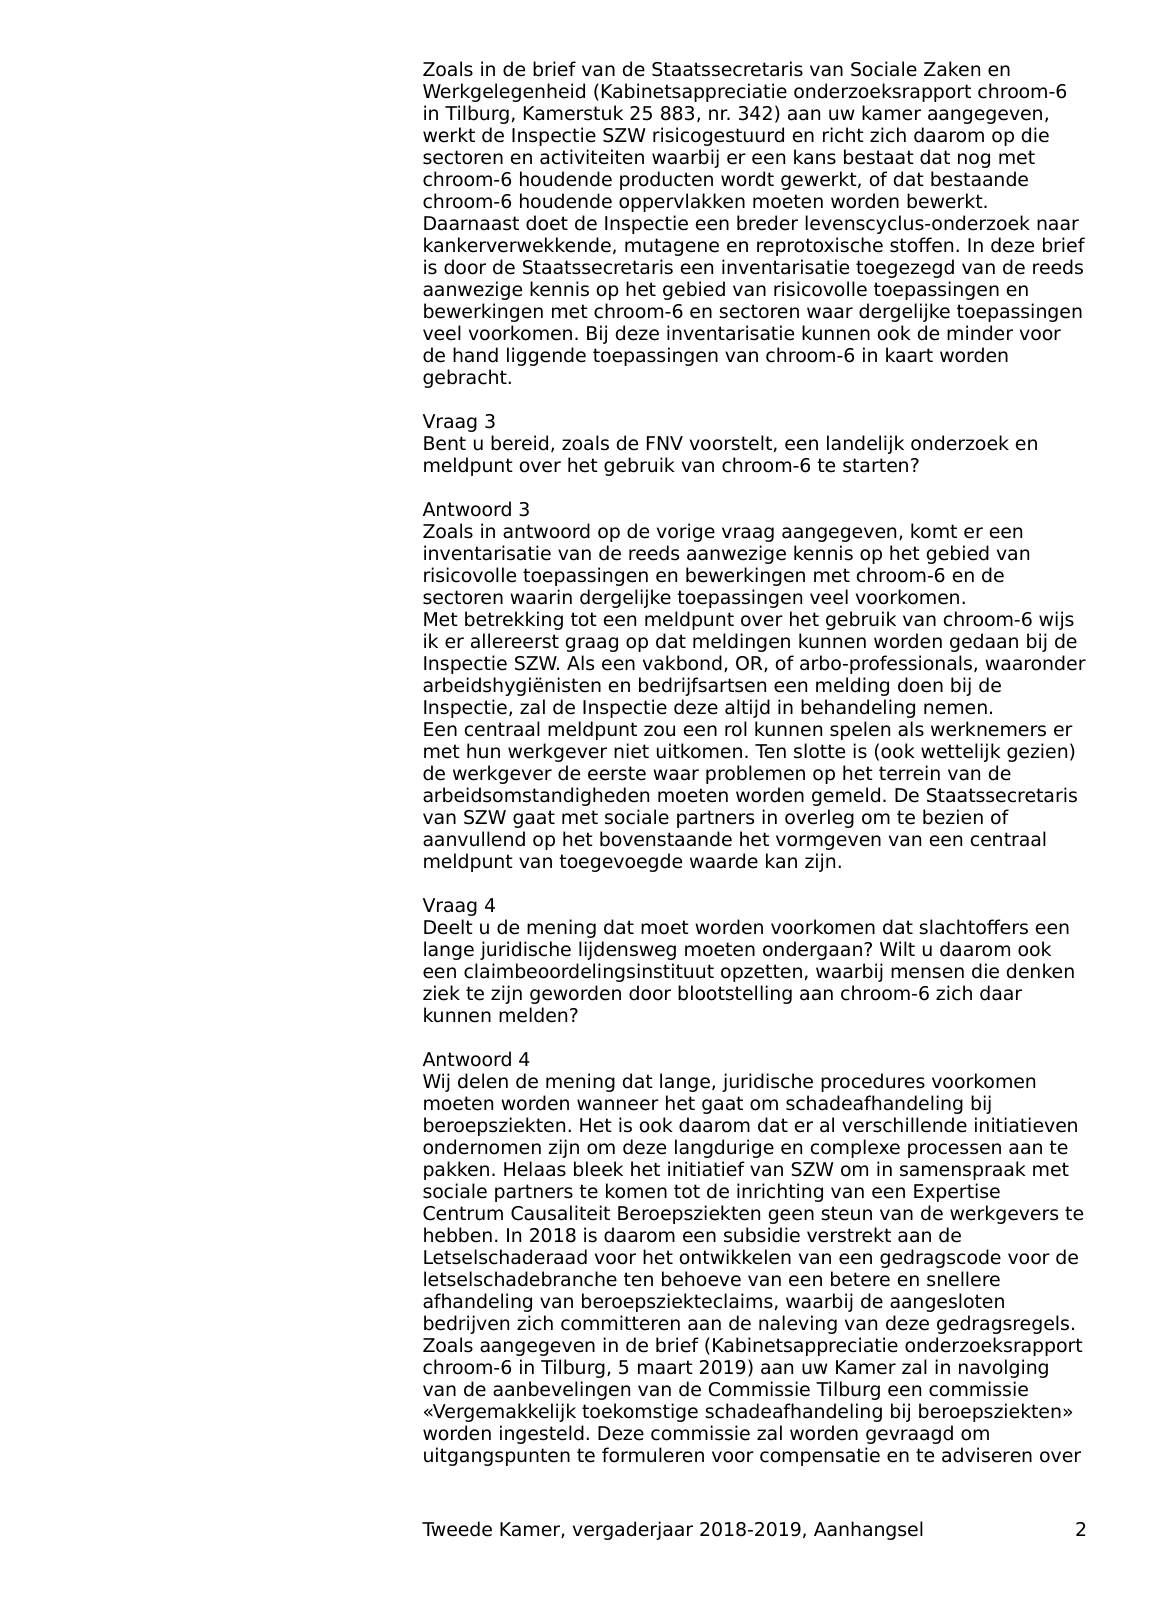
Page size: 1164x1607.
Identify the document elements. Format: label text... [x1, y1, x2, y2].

text Zoals aangegeven in de brief (Kabinetsappreciatie onderzoeksrapport chroom-6 in Tilburg, 5 maart 2019) aan uw Kamer zal in navolging van de aanbevelingen van de Commissie Tilburg een commissie «Vergemakkelijk toekomstige schadeafhandeling bij beroepsziekten» worden ingesteld. Deze commissie zal worden gevraagd om uitgangspunten te formuleren voor compensatie en te adviseren over [422, 1335, 1087, 1467]
text Antwoord 4 [422, 1049, 1087, 1071]
text Een centraal meldpunt zou een rol kunnen spelen als werknemers er met hun werkgever niet uitkomen. Ten slotte is (ook wettelijk gezien) de werkgever de eerste waar problemen op het terrein van de arbeidsomstandigheden moeten worden gemeld. De Staatssecretaris van SZW gaat met sociale partners in overleg om te bezien of aanvullend op het bovenstaande het vormgeven van een centraal meldpunt van toegevoegde waarde kan zijn. [422, 719, 1087, 873]
text Zoals in de brief van de Staatssecretaris van Sociale Zaken en Werkgelegenheid (Kabinetsappreciatie onderzoeksrapport chroom-6 in Tilburg, Kamerstuk 25 883, nr. 342) aan uw kamer aangegeven, werkt de Inspectie SZW risicogestuurd en richt zich daarom op die sectoren en activiteiten waarbij er een kans bestaat dat nog met chroom-6 houdende producten wordt gewerkt, of dat bestaande chroom-6 houdende oppervlakken moeten worden bewerkt. Daarnaast doet de Inspectie een breder levenscyclus-onderzoek naar kankerverwekkende, mutagene en reprotoxische stoffen. In deze brief is door de Staatssecretaris een inventarisatie toegezegd van de reeds aanwezige kennis op het gebied van risicovolle toepassingen en bewerkingen met chroom-6 en sectoren waar dergelijke toepassingen veel voorkomen. Bij deze inventarisatie kunnen ook de minder voor de hand liggende toepassingen van chroom-6 in kaart worden gebracht. [422, 59, 1087, 389]
text Vraag 3 [422, 411, 1087, 433]
text Deelt u de mening dat moet worden voorkomen dat slachtoffers een lange juridische lijdensweg moeten ondergaan? Wilt u daarom ook een claimbeoordelingsinstituut opzetten, waarbij mensen die denken ziek te zijn geworden door blootstelling aan chroom-6 zich daar kunnen melden? [422, 917, 1087, 1027]
text Vraag 4 [422, 895, 1087, 917]
text Bent u bereid, zoals de FNV voorstelt, een landelijk onderzoek en meldpunt over het gebruik van chroom-6 te starten? [422, 433, 1087, 477]
text Zoals in antwoord op de vorige vraag aangegeven, komt er een inventarisatie van de reeds aanwezige kennis op het gebied van risicovolle toepassingen en bewerkingen met chroom-6 en de sectoren waarin dergelijke toepassingen veel voorkomen. [422, 521, 1087, 609]
text Met betrekking tot een meldpunt over het gebruik van chroom-6 wijs ik er allereerst graag op dat meldingen kunnen worden gedaan bij de Inspectie SZW. Als een vakbond, OR, of arbo-professionals, waaronder arbeidshygiënisten en bedrijfsartsen een melding doen bij de Inspectie, zal de Inspectie deze altijd in behandeling nemen. [422, 609, 1087, 719]
text Wij delen de mening dat lange, juridische procedures voorkomen moeten worden wanneer het gaat om schadeafhandeling bij beroepsziekten. Het is ook daarom dat er al verschillende initiatieven ondernomen zijn om deze langdurige en complexe processen aan te pakken. Helaas bleek het initiatief van SZW om in samenspraak met sociale partners te komen tot de inrichting van een Expertise Centrum Causaliteit Beroepsziekten geen steun van de werkgevers te hebben. In 2018 is daarom een subsidie verstrekt aan de Letselschaderaad voor het ontwikkelen van een gedragscode voor de letselschadebranche ten behoeve van een betere en snellere afhandeling van beroepsziekteclaims, waarbij de aangesloten bedrijven zich committeren aan de naleving van deze gedragsregels. [422, 1071, 1087, 1335]
text Antwoord 3 [422, 499, 1087, 521]
